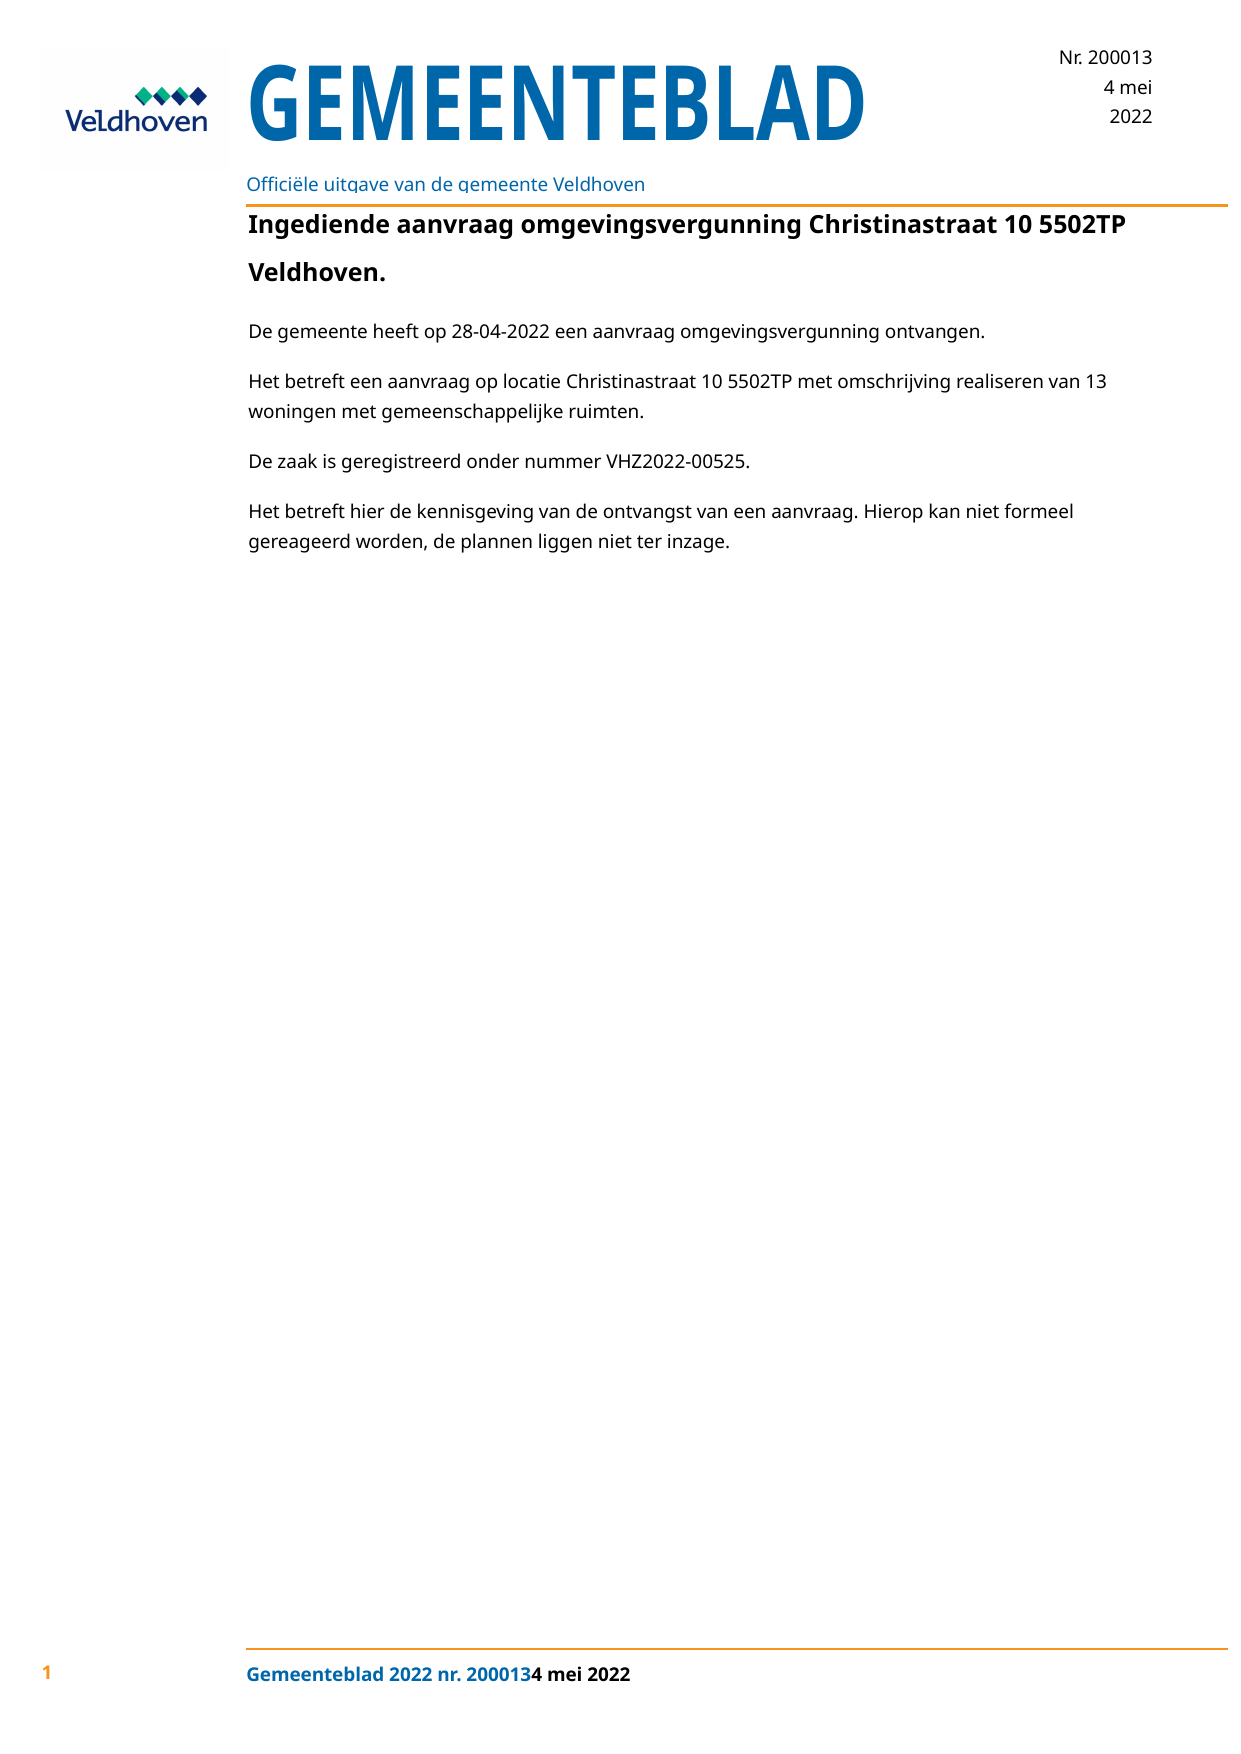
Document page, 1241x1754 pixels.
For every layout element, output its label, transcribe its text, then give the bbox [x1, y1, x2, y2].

text De zaak is geregistreerd onder nummer VHZ2022-00525. [248, 448, 1152, 474]
picture [41, 47, 231, 172]
text De gemeente heeft op 28-04-2022 een aanvraag omgevingsvergunning ontvangen. [248, 318, 1152, 344]
text Het betreft een aanvraag op locatie Christinastraat 10 5502TP met omschrijving realiseren van 13 woningen met gemeenschappelijke ruimten. [248, 368, 1152, 424]
text Het betreft hier de kennisgeving van de ontvangst van een aanvraag. Hierop kan niet formeel gereageerd worden, de plannen liggen niet ter inzage. [248, 499, 1152, 554]
text Ingediende aanvraag omgevingsvergunning Christinastraat 10 5502TP Veldhoven. [248, 207, 1152, 288]
